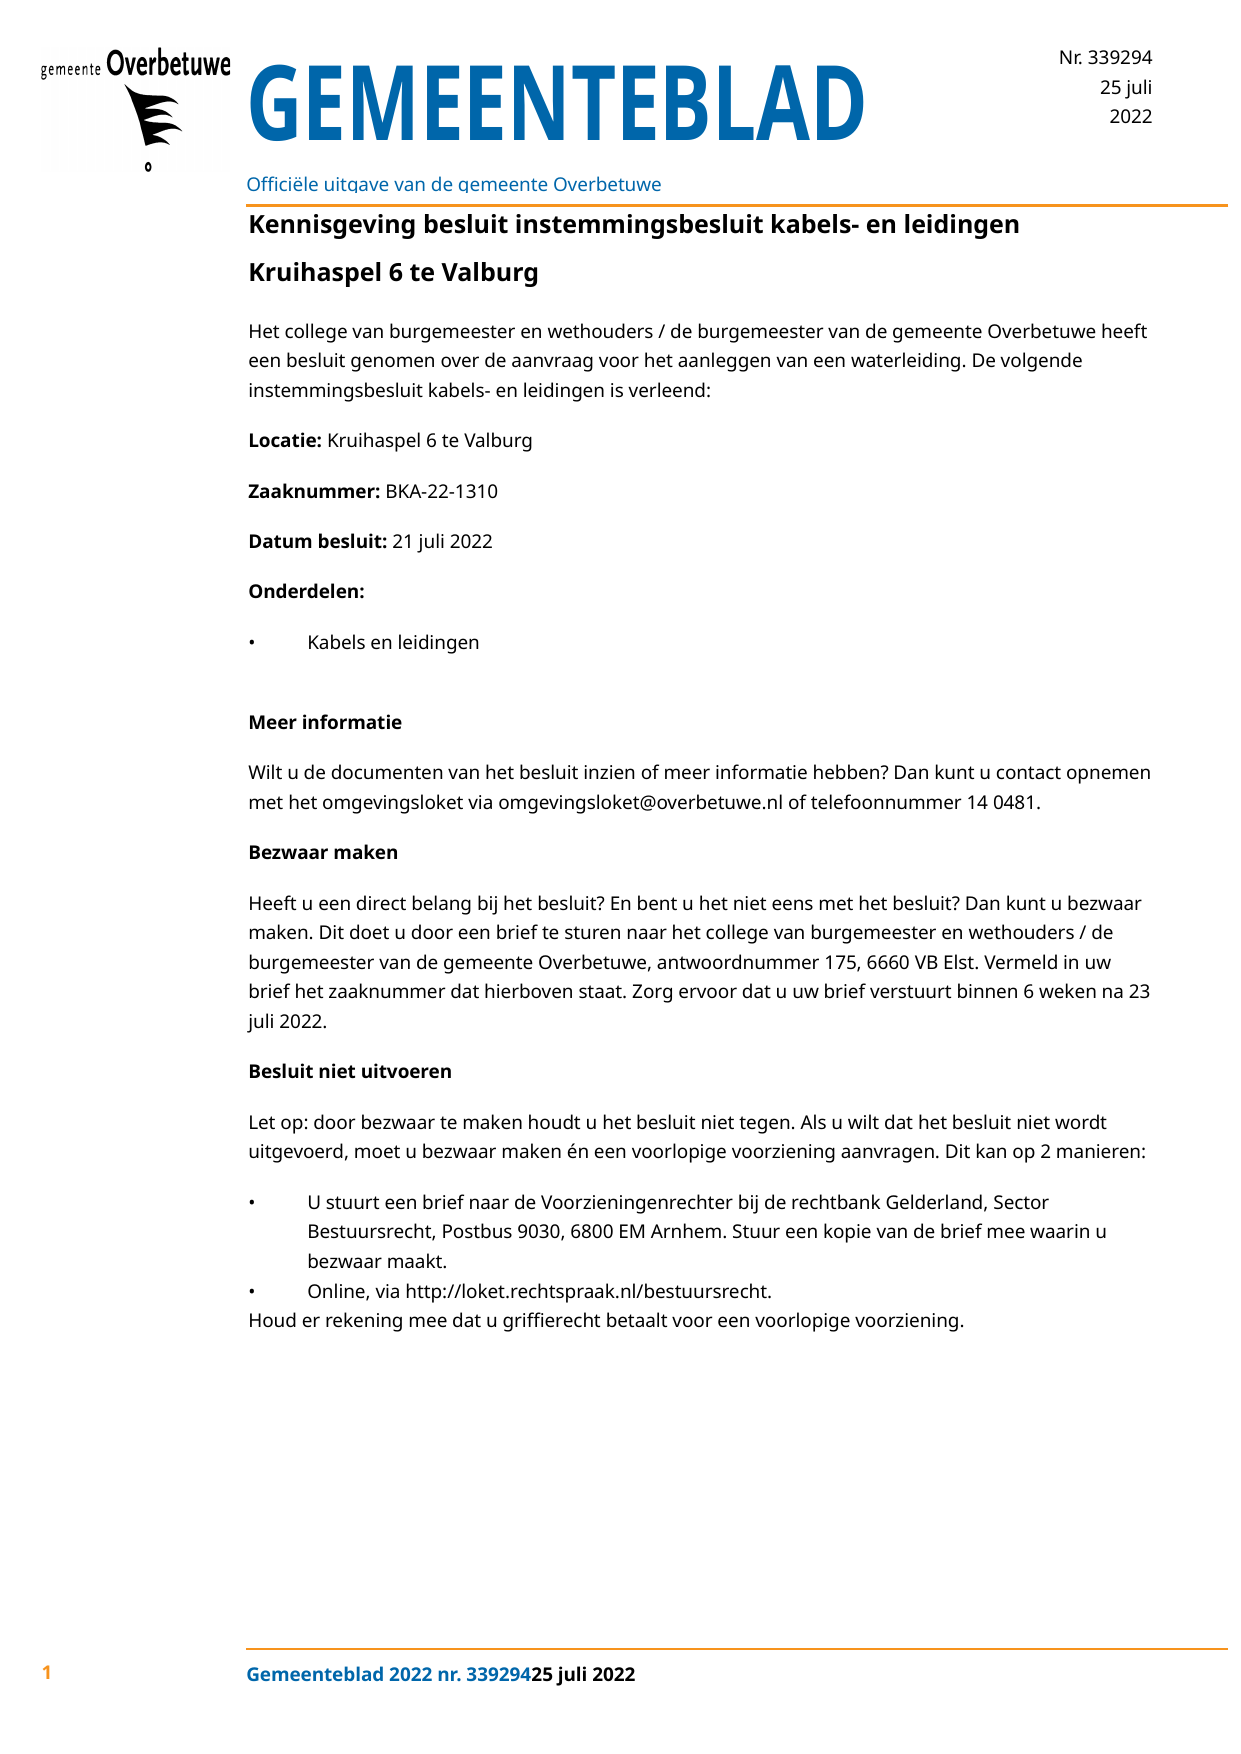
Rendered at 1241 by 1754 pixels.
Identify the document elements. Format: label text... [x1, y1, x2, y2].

text Let op: door bezwaar te maken houdt u het besluit niet tegen. Als u wilt dat het besluit niet wordt uitgevoerd, moet u bezwaar maken én een voorlopige voorziening aanvragen. Dit kan op 2 manieren: [248, 1109, 1152, 1164]
text Wilt u de documenten van het besluit inzien of meer informatie hebben? Dan kunt u contact opnemen met het omgevingsloket via omgevingsloket@overbetuwe.nl of telefoonnummer 14 0481. [248, 759, 1152, 815]
list Kabels en leidingen [248, 629, 1152, 655]
picture [41, 47, 231, 172]
text Kennisgeving besluit instemmingsbesluit kabels- en leidingen Kruihaspel 6 te Valburg [248, 207, 1152, 288]
text Zaaknummer: BKA-22-1310 [248, 478, 1152, 504]
text Locatie: Kruihaspel 6 te Valburg [248, 427, 1152, 453]
text Heeft u een direct belang bij het besluit? En bent u het niet eens met het besluit? Dan kunt u bezwaar maken. Dit doet u door een brief te sturen naar het college van burgemeester en wethouders / de burgemeester van de gemeente Overbetuwe, antwoordnummer 175, 6660 VB Elst. Vermeld in uw brief het zaaknummer dat hierboven staat. Zorg ervoor dat u uw brief verstuurt binnen 6 weken na 23 juli 2022. [248, 890, 1152, 1034]
list Online, via http://loket.rechtspraak.nl/bestuursrecht. [248, 1278, 1152, 1304]
text Bezwaar maken [248, 839, 1152, 865]
text Besluit niet uitvoeren [248, 1059, 1152, 1084]
list U stuurt een brief naar de Voorzieningenrechter bij de rechtbank Gelderland, Sector Bestuursrecht, Postbus 9030, 6800 EM Arnhem. Stuur een kopie van de brief mee waarin u bezwaar maakt. [248, 1189, 1152, 1274]
text Het college van burgemeester en wethouders / de burgemeester van de gemeente Overbetuwe heeft een besluit genomen over de aanvraag voor het aanleggen van een waterleiding. De volgende instemmingsbesluit kabels- en leidingen is verleend: [248, 318, 1152, 403]
text Houd er rekening mee dat u griffierecht betaalt voor een voorlopige voorziening. [248, 1307, 1152, 1333]
text Meer informatie [248, 709, 1152, 735]
text Datum besluit: 21 juli 2022 [248, 528, 1152, 554]
text Onderdelen: [248, 579, 1152, 604]
